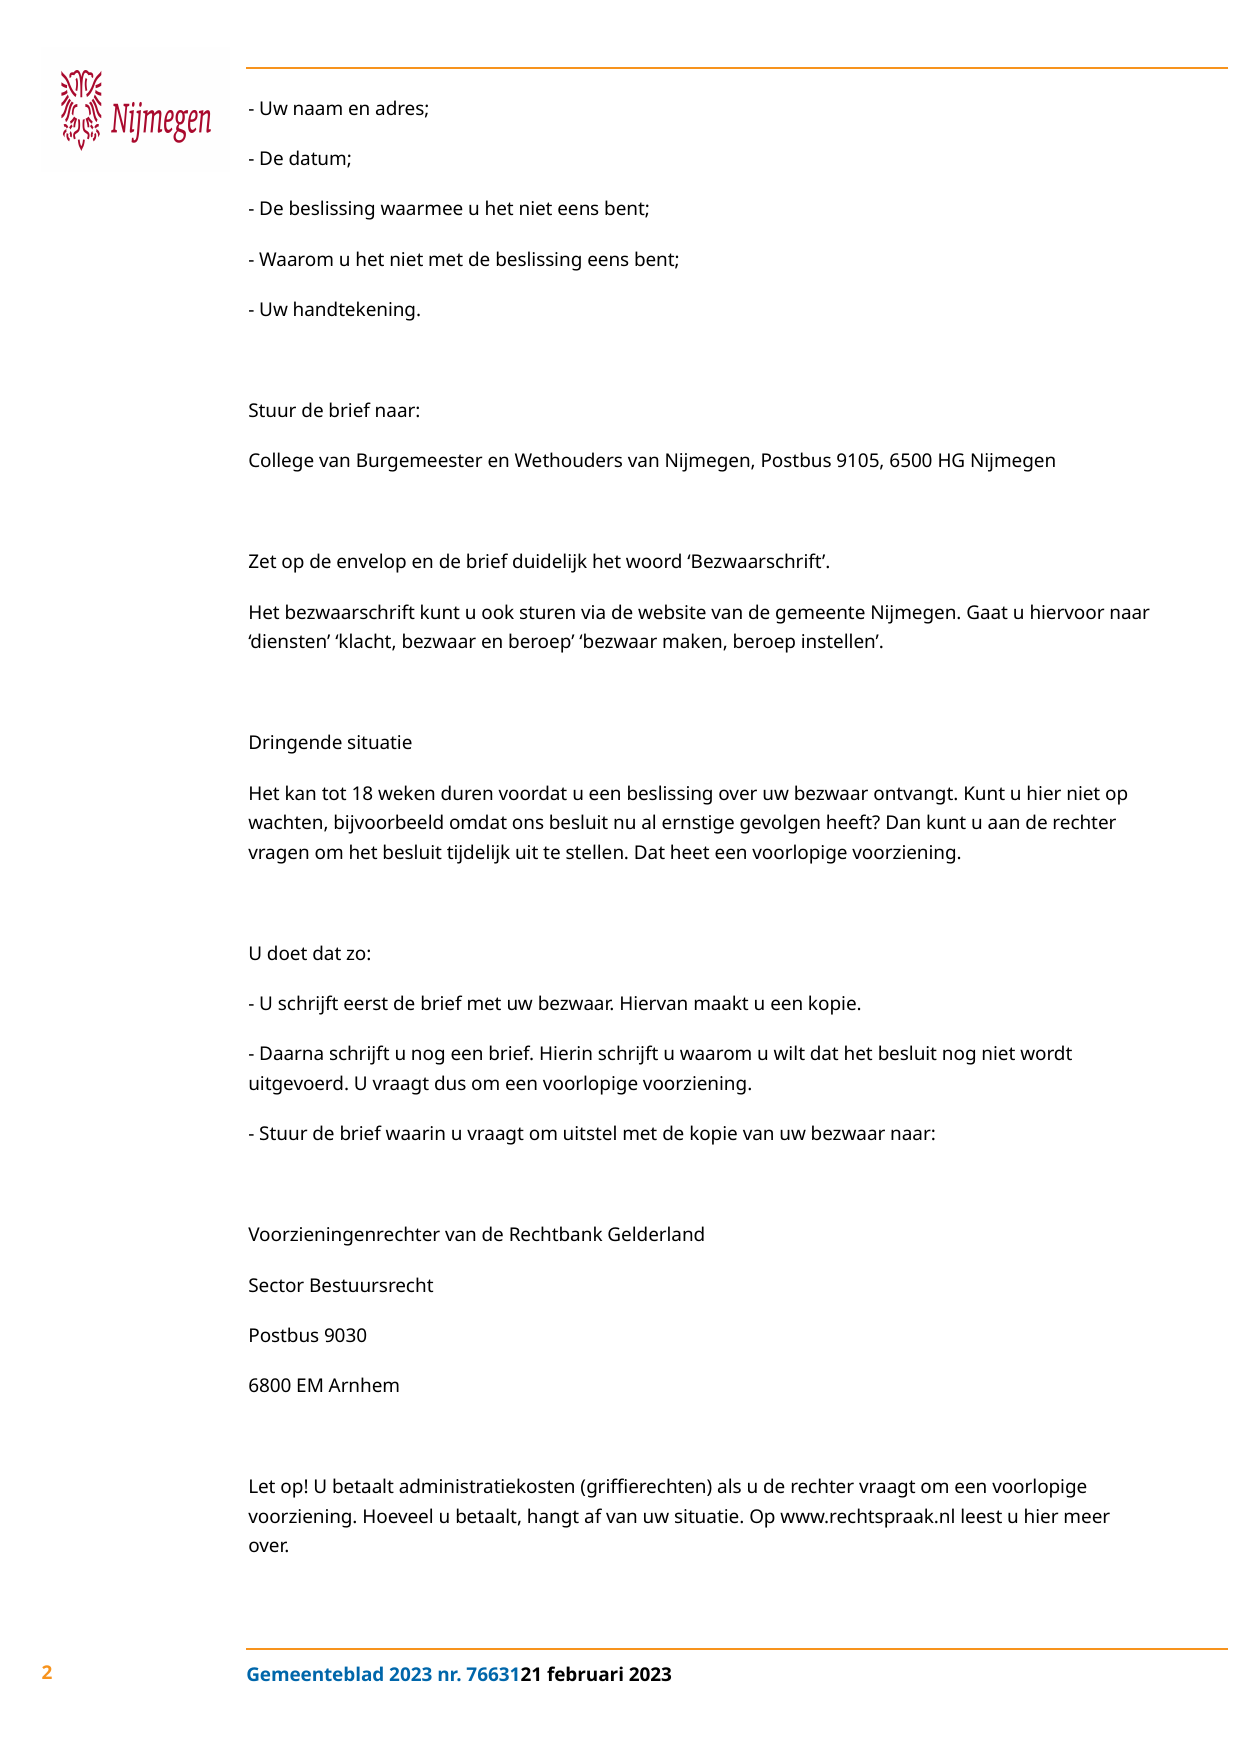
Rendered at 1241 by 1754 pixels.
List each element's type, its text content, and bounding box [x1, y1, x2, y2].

text - De beslissing waarmee u het niet eens bent; [248, 196, 1152, 221]
text - Uw handtekening. [248, 296, 1152, 322]
text - De datum; [248, 145, 1152, 171]
text College van Burgemeester en Wethouders van Nijmegen, Postbus 9105, 6500 HG Nijmegen [248, 448, 1152, 473]
text Het kan tot 18 weken duren voordat u een beslissing over uw bezwaar ontvangt. Kunt u hier niet op wachten, bijvoorbeeld omdat ons besluit nu al ernstige gevolgen heeft? Dan kunt u aan de rechter vragen om het besluit tijdelijk uit te stellen. Dat heet een voorlopige voorziening. [248, 780, 1152, 865]
text - Waarom u het niet met de beslissing eens bent; [248, 246, 1152, 272]
text 6800 EM Arnhem [248, 1373, 1152, 1398]
text Let op! U betaalt administratiekosten (griffierechten) als u de rechter vraagt om een voorlopige voorziening. Hoeveel u betaalt, hangt af van uw situatie. Op www.rechtspraak.nl leest u hier meer over. [248, 1473, 1152, 1558]
picture [41, 47, 231, 172]
text Zet op de envelop en de brief duidelijk het woord ‘Bezwaarschrift’. [248, 548, 1152, 574]
text Postbus 9030 [248, 1322, 1152, 1348]
text Sector Bestuursrecht [248, 1272, 1152, 1298]
text - U schrijft eerst de brief met uw bezwaar. Hiervan maakt u een kopie. [248, 990, 1152, 1016]
text U doet dat zo: [248, 940, 1152, 966]
text - Stuur de brief waarin u vraagt om uitstel met de kopie van uw bezwaar naar: [248, 1121, 1152, 1146]
text - Uw naam en adres; [248, 95, 1152, 121]
text - Daarna schrijft u nog een brief. Hierin schrijft u waarom u wilt dat het besluit nog niet wordt uitgevoerd. U vraagt dus om een voorlopige voorziening. [248, 1041, 1152, 1096]
text Het bezwaarschrift kunt u ook sturen via de website van de gemeente Nijmegen. Gaat u hiervoor naar ‘diensten’ ‘klacht, bezwaar en beroep’ ‘bezwaar maken, beroep instellen’. [248, 599, 1152, 654]
text Dringende situatie [248, 729, 1152, 755]
text Voorzieningenrechter van de Rechtbank Gelderland [248, 1221, 1152, 1247]
text Stuur de brief naar: [248, 397, 1152, 423]
